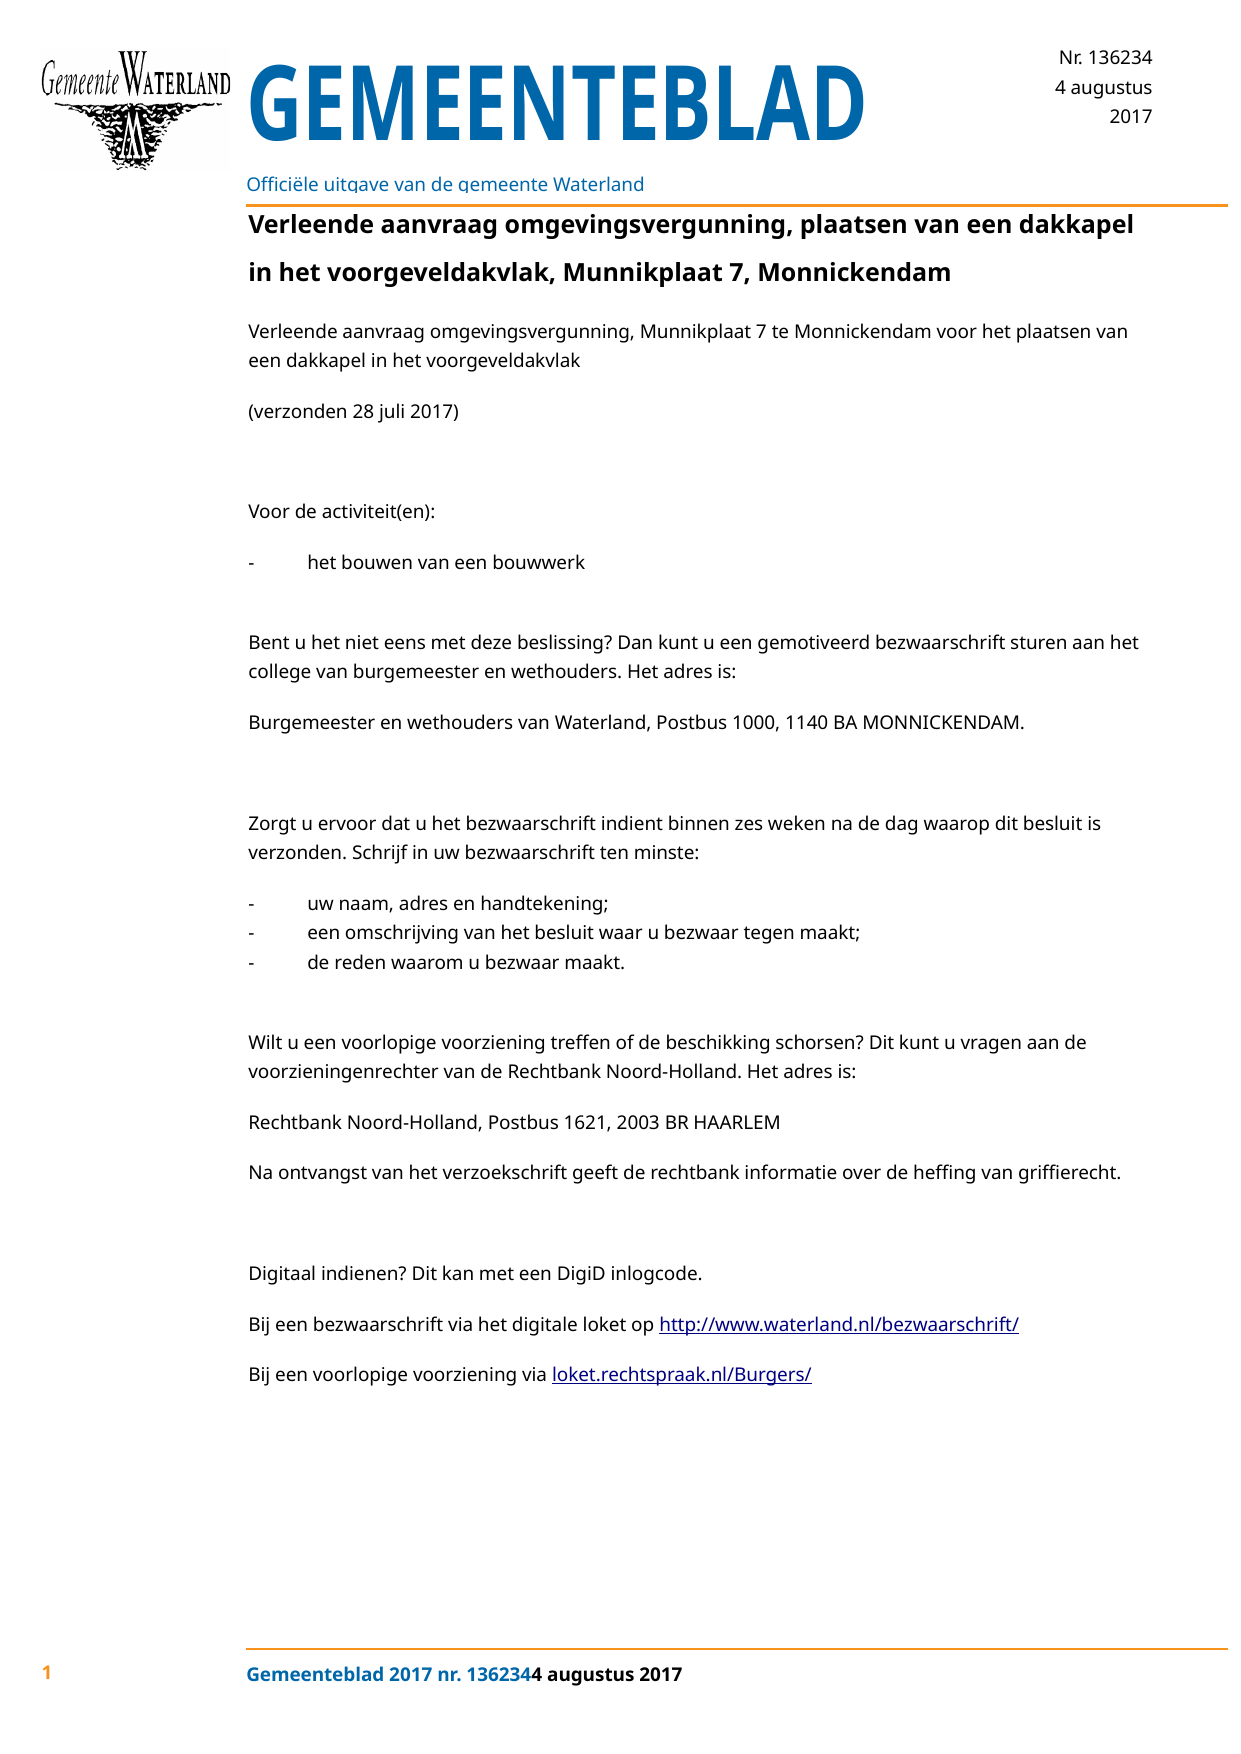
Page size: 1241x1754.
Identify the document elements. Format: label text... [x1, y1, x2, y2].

text Bij een voorlopige voorziening via loket.rechtspraak.nl/Burgers/ [248, 1361, 1152, 1387]
list het bouwen van een bouwwerk [248, 549, 1152, 575]
list de reden waarom u bezwaar maakt. [248, 949, 1152, 975]
text Burgemeester en wethouders van Waterland, Postbus 1000, 1140 BA MONNICKENDAM. [248, 709, 1152, 735]
picture [41, 47, 231, 172]
text Zorgt u ervoor dat u het bezwaarschrift indient binnen zes weken na de dag waarop dit besluit is verzonden. Schrijf in uw bezwaarschrift ten minste: [248, 810, 1152, 865]
text (verzonden 28 juli 2017) [248, 398, 1152, 424]
text Bent u het niet eens met deze beslissing? Dan kunt u een gemotiveerd bezwaarschrift sturen aan het college van burgemeester en wethouders. Het adres is: [248, 629, 1152, 684]
text Wilt u een voorlopige voorziening treffen of de beschikking schorsen? Dit kunt u vragen aan de voorzieningenrechter van de Rechtbank Noord-Holland. Het adres is: [248, 1029, 1152, 1084]
text Voor de activiteit(en): [248, 499, 1152, 524]
text Verleende aanvraag omgevingsvergunning, Munnikplaat 7 te Monnickendam voor het plaatsen van een dakkapel in het voorgeveldakvlak [248, 318, 1152, 373]
text Na ontvangst van het verzoekschrift geeft de rechtbank informatie over de heffing van griffierecht. [248, 1159, 1152, 1185]
text Rechtbank Noord-Holland, Postbus 1621, 2003 BR HAARLEM [248, 1109, 1152, 1135]
text Verleende aanvraag omgevingsvergunning, plaatsen van een dakkapel in het voorgeveldakvlak, Munnikplaat 7, Monnickendam [248, 207, 1152, 288]
list uw naam, adres en handtekening; [248, 890, 1152, 916]
text Bij een bezwaarschrift via het digitale loket op http://www.waterland.nl/bezwaarschrift/ [248, 1311, 1152, 1337]
list een omschrijving van het besluit waar u bezwaar tegen maakt; [248, 919, 1152, 945]
text Digitaal indienen? Dit kan met een DigiD inlogcode. [248, 1260, 1152, 1286]
